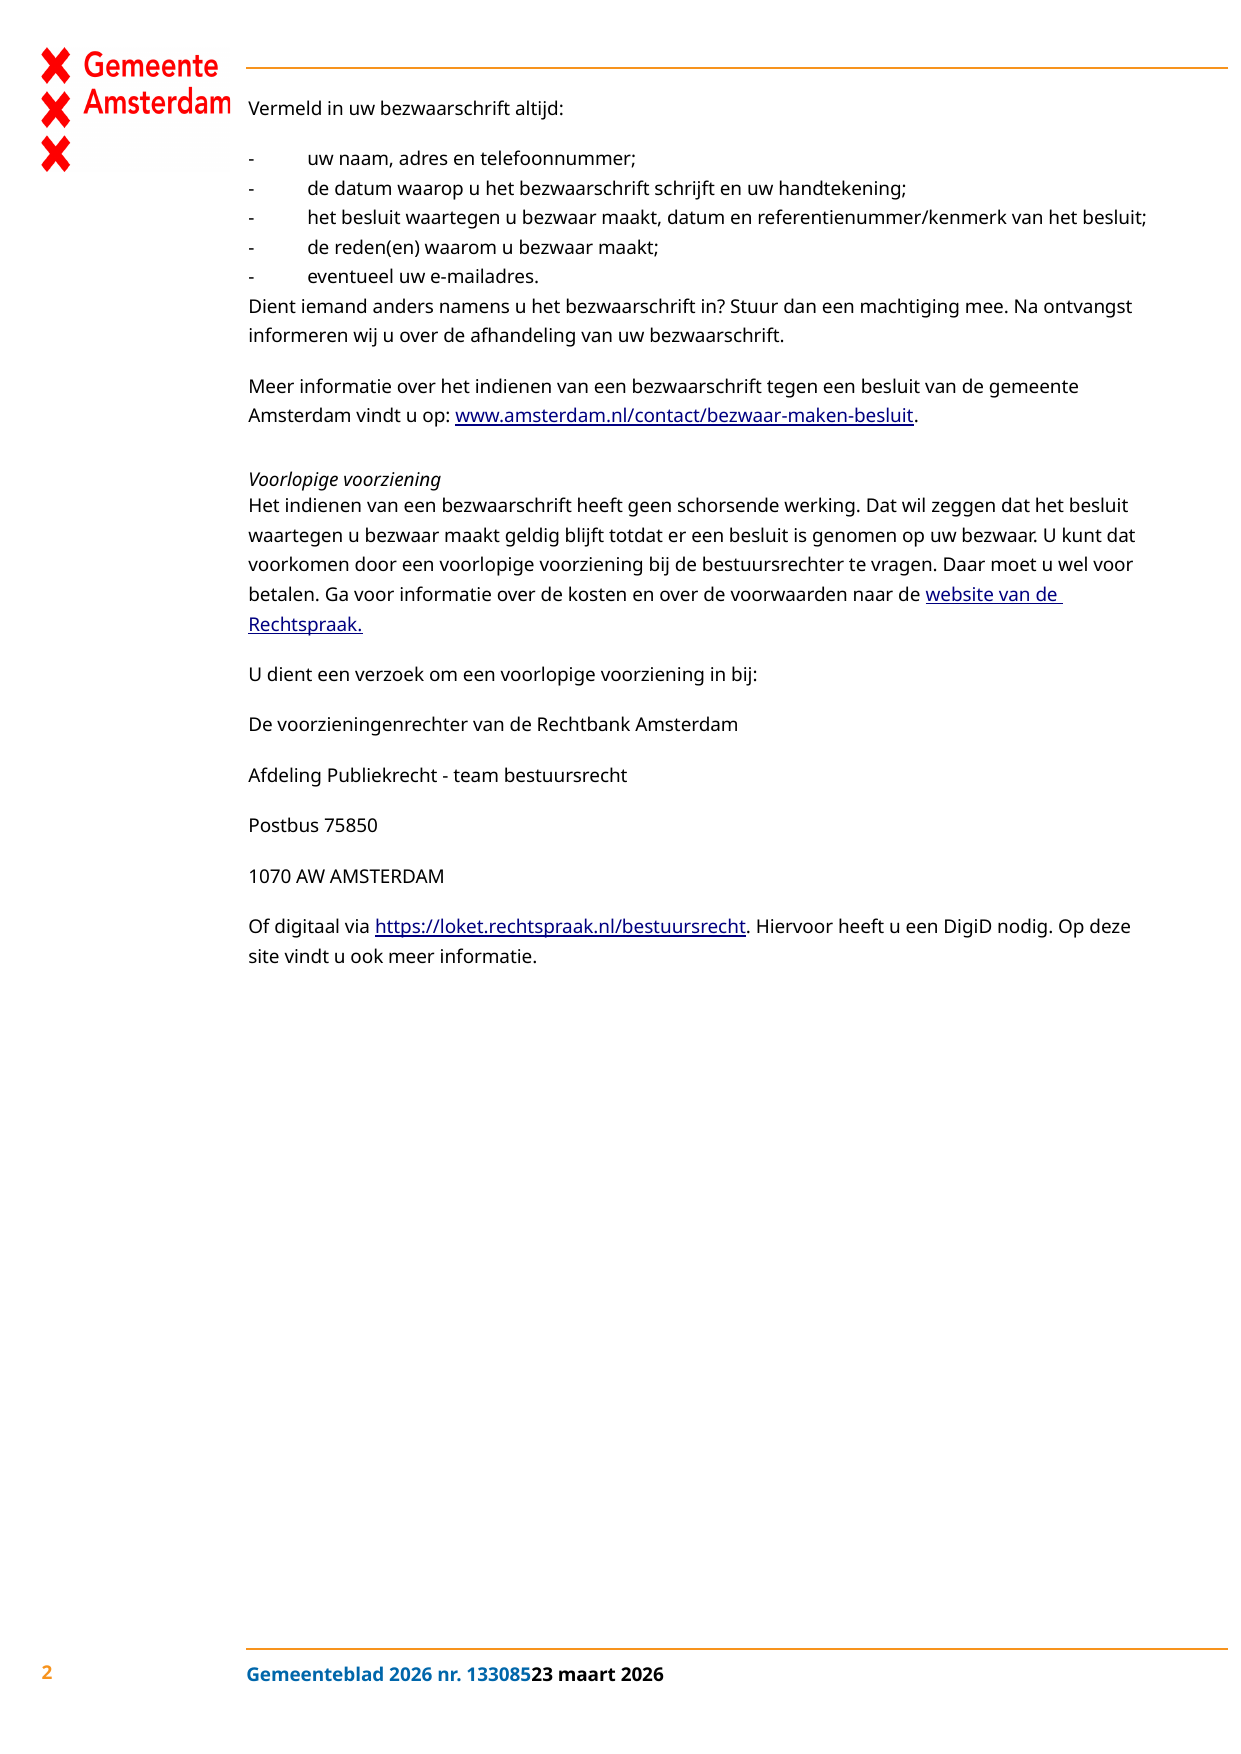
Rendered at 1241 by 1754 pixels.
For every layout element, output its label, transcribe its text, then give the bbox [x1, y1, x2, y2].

text Dient iemand anders namens u het bezwaarschrift in? Stuur dan een machtiging mee. Na ontvangst informeren wij u over de afhandeling van uw bezwaarschrift. [248, 293, 1152, 348]
list eventueel uw e-mailadres. [248, 263, 1152, 289]
list de datum waarop u het bezwaarschrift schrijft en uw handtekening; [248, 175, 1152, 201]
list het besluit waartegen u bezwaar maakt, datum en referentienummer/kenmerk van het besluit; [248, 204, 1152, 230]
text Postbus 75850 [248, 812, 1152, 838]
text Afdeling Publiekrecht - team bestuursrecht [248, 762, 1152, 788]
text Of digitaal via https://loket.rechtspraak.nl/bestuursrecht. Hiervoor heeft u een DigiD nodig. Op deze site vindt u ook meer informatie. [248, 913, 1152, 968]
picture [41, 47, 231, 172]
text 1070 AW AMSTERDAM [248, 863, 1152, 888]
list uw naam, adres en telefoonnummer; [248, 145, 1152, 171]
text De voorzieningenrechter van de Rechtbank Amsterdam [248, 712, 1152, 737]
text Vermeld in uw bezwaarschrift altijd: [248, 95, 1152, 121]
text U dient een verzoek om een voorlopige voorziening in bij: [248, 661, 1152, 687]
list de reden(en) waarom u bezwaar maakt; [248, 234, 1152, 260]
text Voorlopige voorziening [248, 467, 1152, 492]
text Het indienen van een bezwaarschrift heeft geen schorsende werking. Dat wil zeggen dat het besluit waartegen u bezwaar maakt geldig blijft totdat er een besluit is genomen op uw bezwaar. U kunt dat voorkomen door een voorlopige voorziening bij de bestuursrechter te vragen. Daar moet u wel voor betalen. Ga voor informatie over de kosten en over de voorwaarden naar de website van de Rechtspraak. [248, 492, 1152, 636]
text Meer informatie over het indienen van een bezwaarschrift tegen een besluit van de gemeente Amsterdam vindt u op: www.amsterdam.nl/contact/bezwaar-maken-besluit. [248, 373, 1152, 428]
